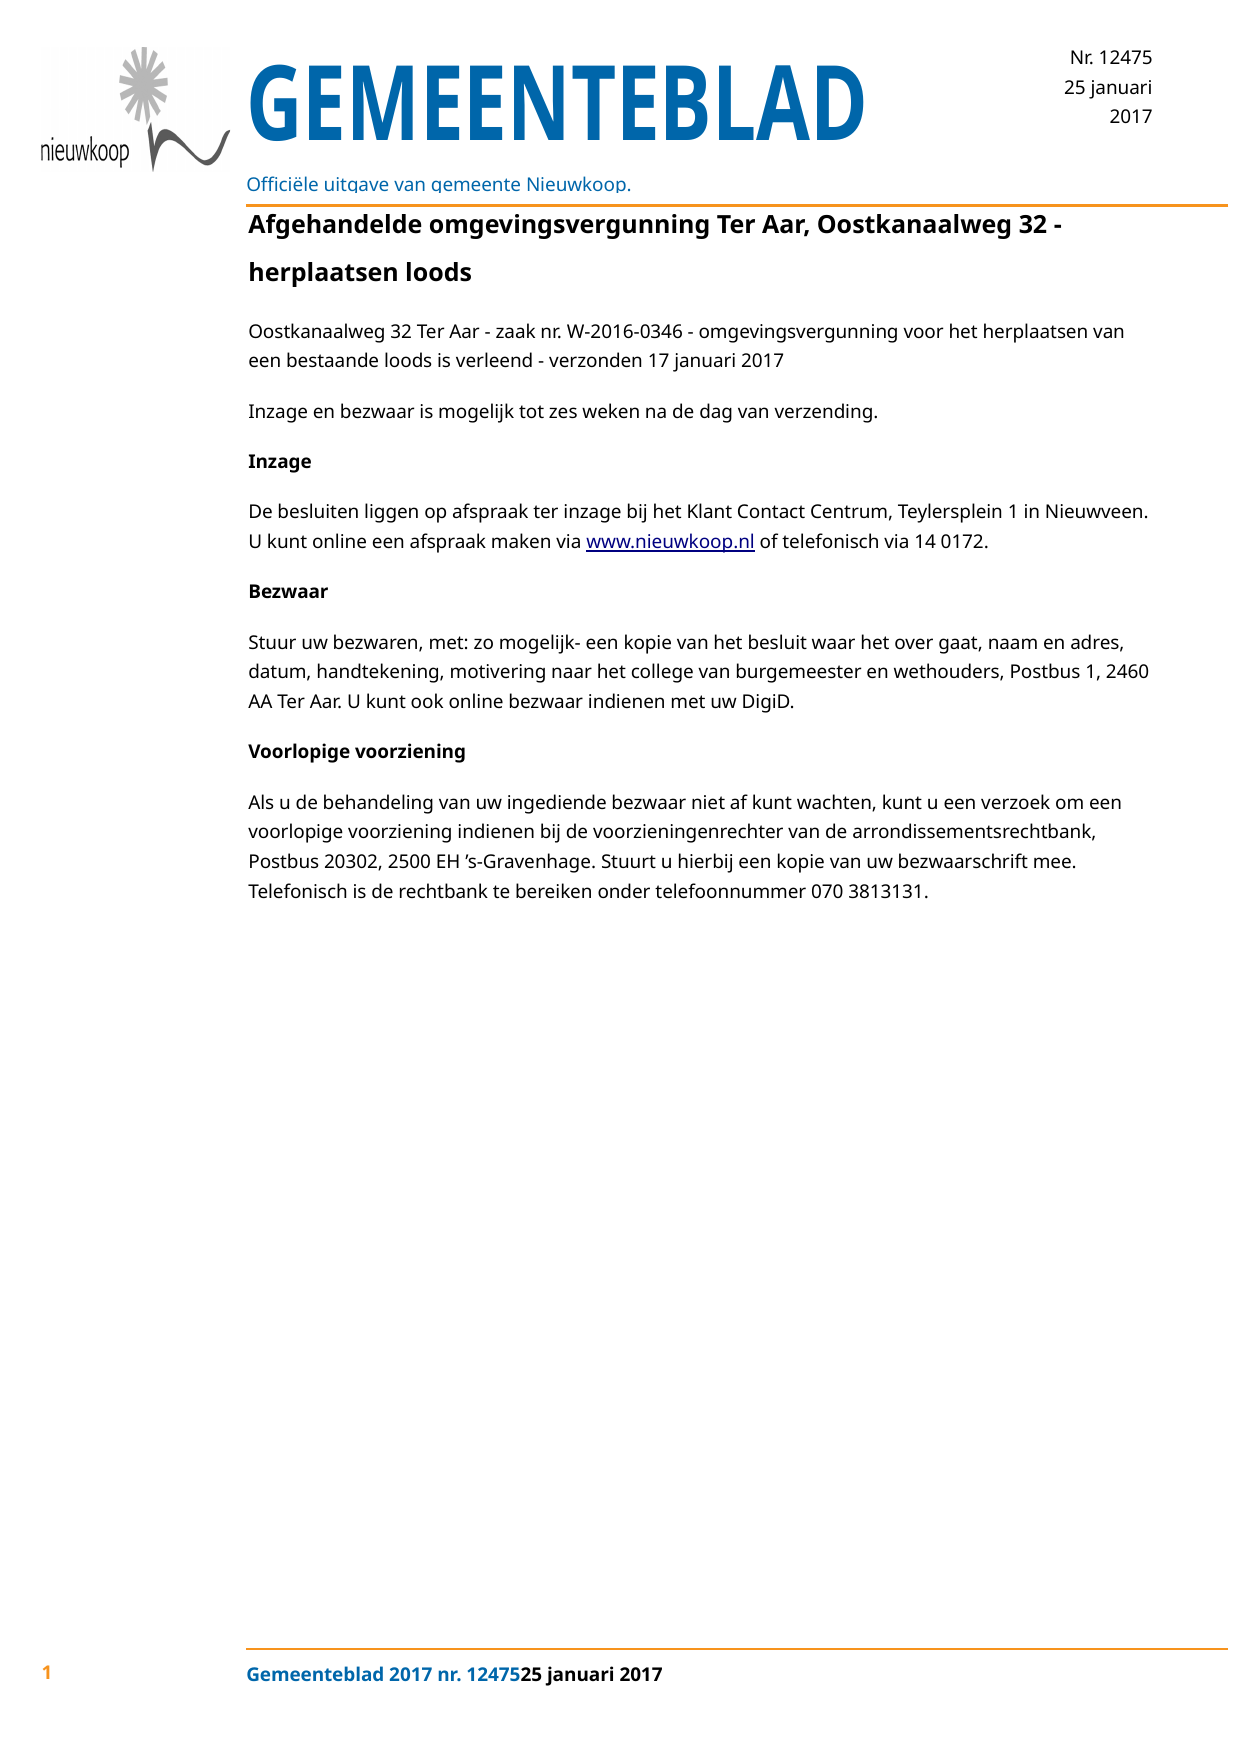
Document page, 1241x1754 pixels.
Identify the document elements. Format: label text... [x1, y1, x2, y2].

text Voorlopige voorziening [248, 739, 1152, 764]
text Afgehandelde omgevingsvergunning Ter Aar, Oostkanaalweg 32 - herplaatsen loods [248, 207, 1152, 288]
picture [41, 47, 231, 172]
text Inzage [248, 448, 1152, 474]
text Inzage en bezwaar is mogelijk tot zes weken na de dag van verzending. [248, 398, 1152, 424]
text Stuur uw bezwaren, met: zo mogelijk- een kopie van het besluit waar het over gaat, naam en adres, datum, handtekening, motivering naar het college van burgemeester en wethouders, Postbus 1, 2460 AA Ter Aar. U kunt ook online bezwaar indienen met uw DigiD. [248, 629, 1152, 714]
text Als u de behandeling van uw ingediende bezwaar niet af kunt wachten, kunt u een verzoek om een voorlopige voorziening indienen bij de voorzieningenrechter van de arrondissementsrechtbank, Postbus 20302, 2500 EH ’s-Gravenhage. Stuurt u hierbij een kopie van uw bezwaarschrift mee. Telefonisch is de rechtbank te bereiken onder telefoonnummer 070 3813131. [248, 789, 1152, 904]
text Oostkanaalweg 32 Ter Aar - zaak nr. W-2016-0346 - omgevingsvergunning voor het herplaatsen van een bestaande loods is verleend - verzonden 17 januari 2017 [248, 318, 1152, 373]
text Bezwaar [248, 579, 1152, 604]
text De besluiten liggen op afspraak ter inzage bij het Klant Contact Centrum, Teylersplein 1 in Nieuwveen. U kunt online een afspraak maken via www.nieuwkoop.nl of telefonisch via 14 0172. [248, 499, 1152, 554]
